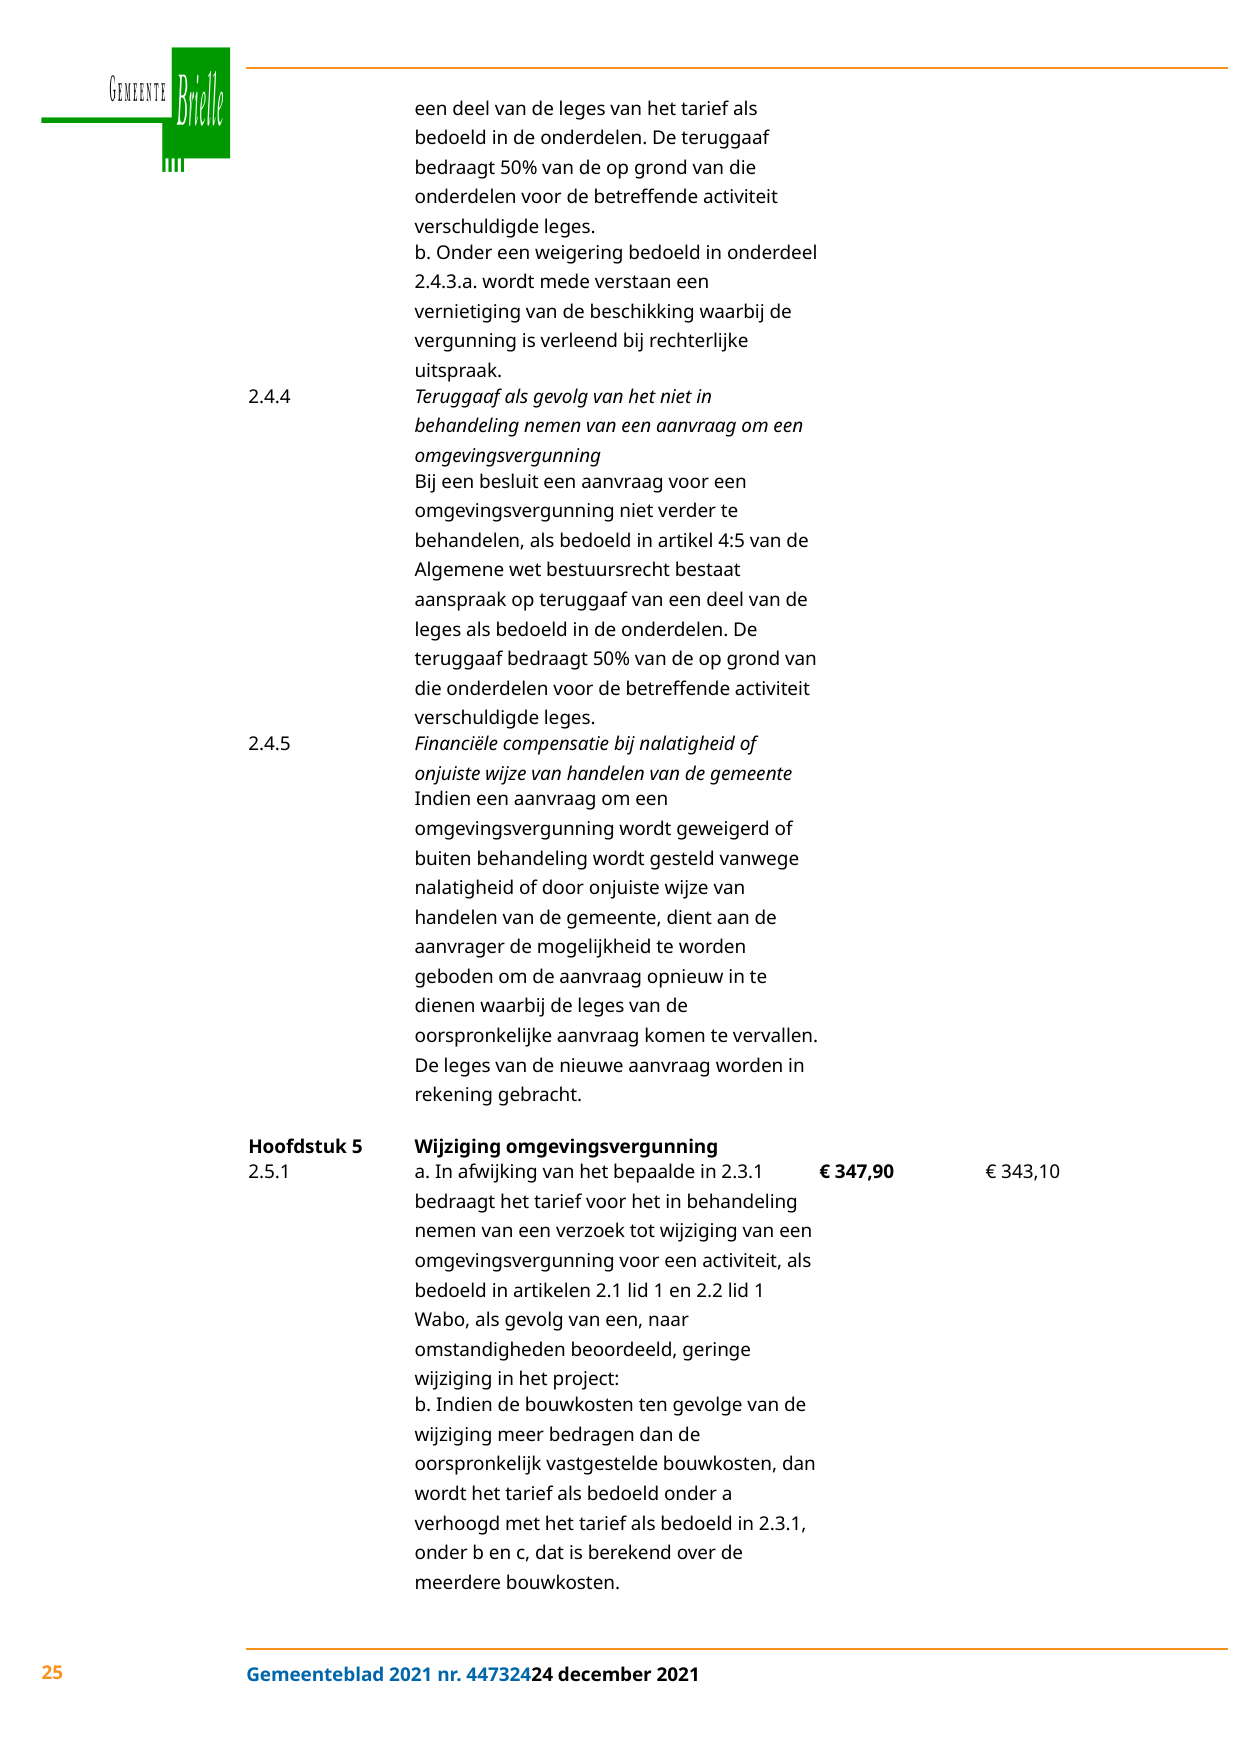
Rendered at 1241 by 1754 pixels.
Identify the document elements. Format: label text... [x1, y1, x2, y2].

table_cell b. Indien de bouwkosten ten gevolge van de wijziging meer bedragen dan de oorspronkelijk vastgestelde bouwkosten, dan wordt het tarief als bedoeld onder a verhoogd met het tarief als bedoeld in 2.3.1, onder b en c, dat is berekend over de meerdere bouwkosten. [414, 1391, 819, 1594]
table_cell [819, 1391, 985, 1594]
table_cell [819, 1133, 985, 1158]
table_cell [985, 1391, 1152, 1594]
table_cell [819, 239, 985, 383]
table_cell Bij een besluit een aanvraag voor een omgevingsvergunning niet verder te behandelen, als bedoeld in artikel 4:5 van de Algemene wet bestuursrecht bestaat aanspraak op teruggaaf van een deel van de leges als bedoeld in de onderdelen. De teruggaaf bedraagt 50% van de op grond van die onderdelen voor de betreffende activiteit verschuldigde leges. [414, 468, 819, 730]
table_cell Teruggaaf als gevolg van het niet in behandeling nemen van een aanvraag om een omgevingsvergunning [414, 383, 819, 468]
table_cell 2.5.1 [248, 1159, 414, 1391]
table_cell [985, 1133, 1152, 1158]
table_cell Indien een aanvraag om een omgevingsvergunning wordt geweigerd of buiten behandeling wordt gesteld vanwege nalatigheid of door onjuiste wijze van handelen van de gemeente, dient aan de aanvrager de mogelijkheid te worden geboden om de aanvraag opnieuw in te dienen waarbij de leges van de oorspronkelijke aanvraag komen te vervallen. De leges van de nieuwe aanvraag worden in rekening gebracht. [414, 786, 819, 1107]
table_cell [819, 730, 985, 786]
table_cell [819, 1107, 985, 1133]
table_cell [819, 786, 985, 1107]
table_cell [819, 95, 985, 239]
table_cell [819, 383, 985, 468]
table_cell [985, 383, 1152, 468]
table_cell a. In afwijking van het bepaalde in 2.3.1 bedraagt het tarief voor het in behandeling nemen van een verzoek tot wijziging van een omgevingsvergunning voor een activiteit, als bedoeld in artikelen 2.1 lid 1 en 2.2 lid 1 Wabo, als gevolg van een, naar omstandigheden beoordeeld, geringe wijziging in het project: [414, 1159, 819, 1391]
table_cell [985, 1107, 1152, 1133]
table_cell 2.4.4 [248, 383, 414, 468]
table_cell [985, 468, 1152, 730]
picture [41, 47, 231, 172]
table_cell een deel van de leges van het tarief als bedoeld in de onderdelen. De teruggaaf bedraagt 50% van de op grond van die onderdelen voor de betreffende activiteit verschuldigde leges. [414, 95, 819, 239]
table_cell € 343,10 [985, 1159, 1152, 1391]
table_cell [985, 730, 1152, 786]
table_cell [819, 468, 985, 730]
table_cell [248, 239, 414, 383]
table_cell Wijziging omgevingsvergunning [414, 1133, 819, 1158]
table_cell [248, 786, 414, 1107]
table_cell Financiële compensatie bij nalatigheid of onjuiste wijze van handelen van de gemeente [414, 730, 819, 786]
table_cell [248, 468, 414, 730]
table_cell 2.4.5 [248, 730, 414, 786]
table_cell [985, 95, 1152, 239]
table_cell [248, 1107, 414, 1133]
table_cell € 347,90 [819, 1159, 985, 1391]
table_cell [248, 1391, 414, 1594]
table_cell [248, 95, 414, 239]
table_cell [414, 1107, 819, 1133]
table_cell b. Onder een weigering bedoeld in onderdeel 2.4.3.a. wordt mede verstaan een vernietiging van de beschikking waarbij de vergunning is verleend bij rechterlijke uitspraak. [414, 239, 819, 383]
table_cell [985, 786, 1152, 1107]
table_cell [985, 239, 1152, 383]
table_cell Hoofdstuk 5 [248, 1133, 414, 1158]
